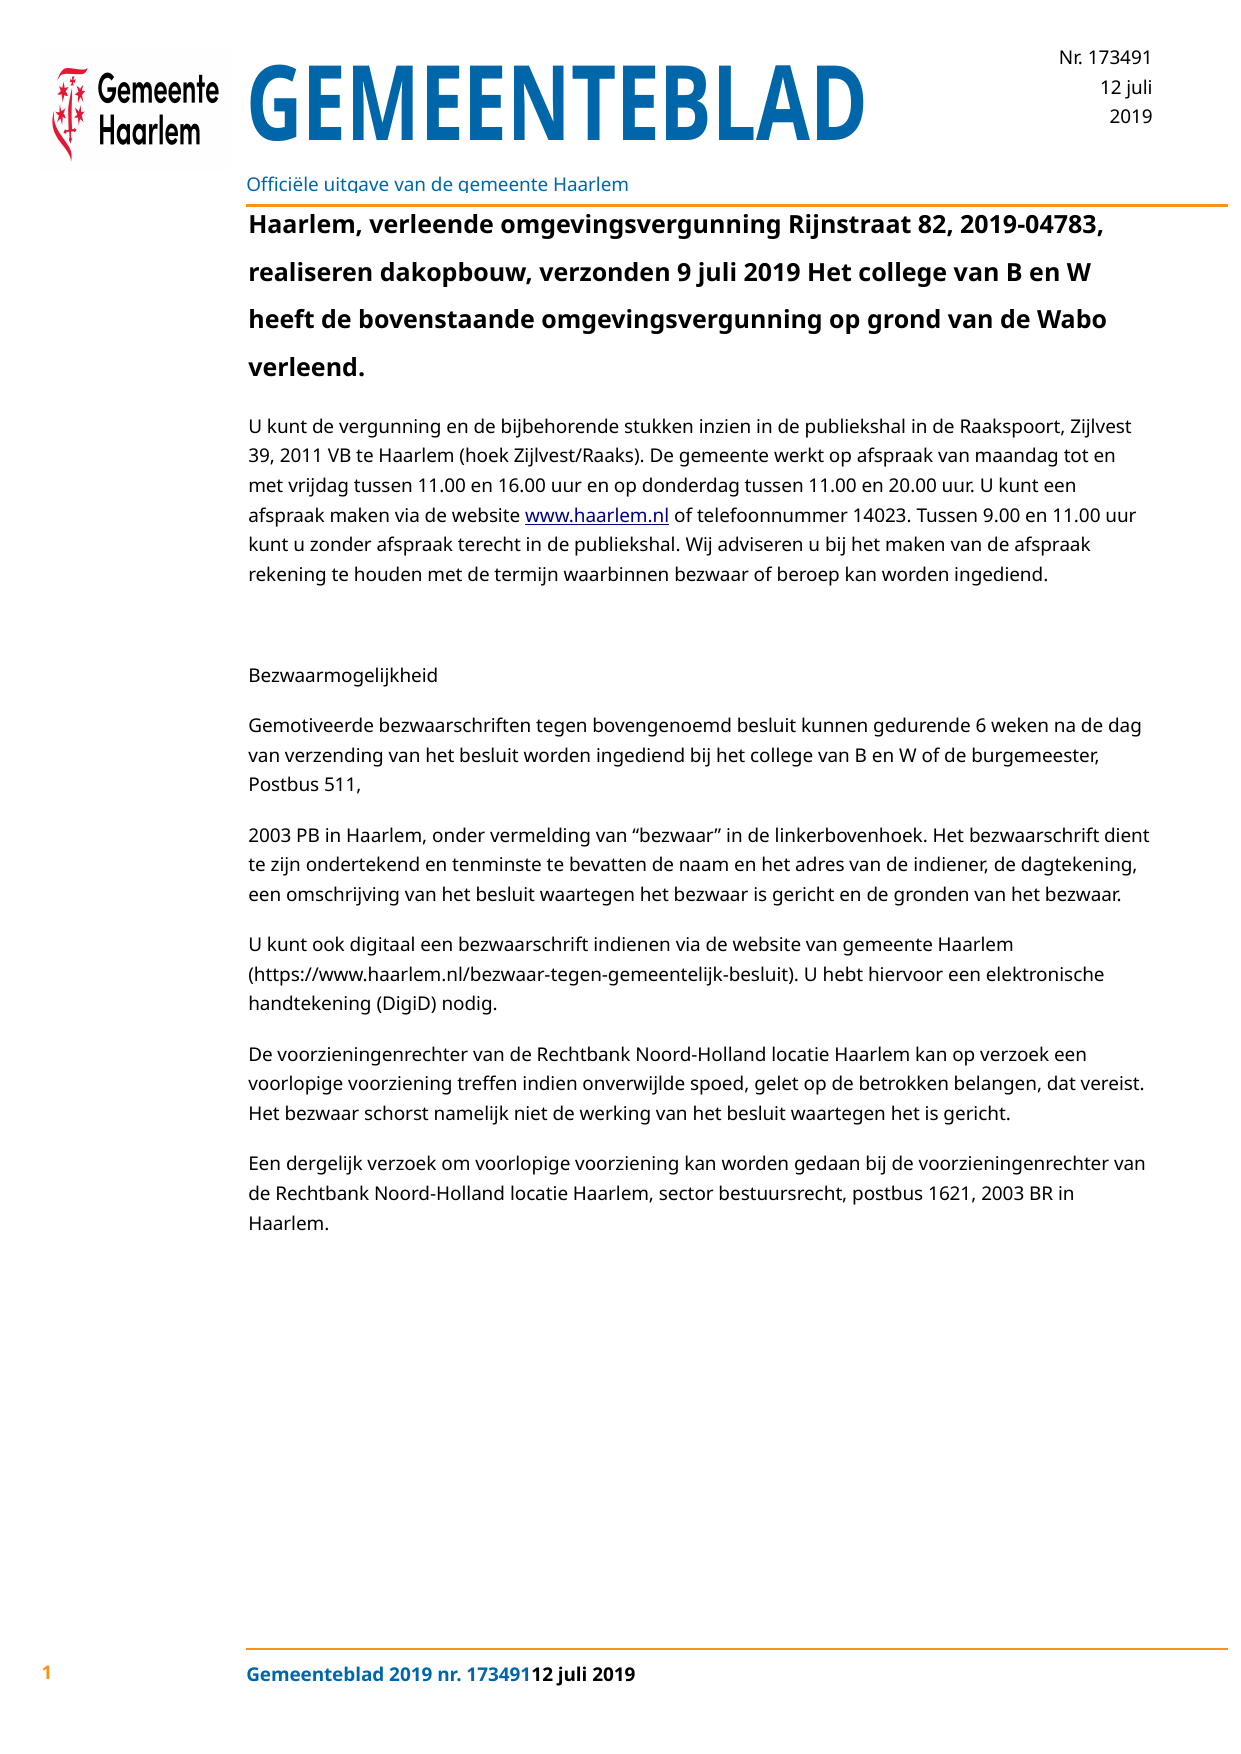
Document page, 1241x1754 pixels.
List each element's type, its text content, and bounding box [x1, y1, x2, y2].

text Bezwaarmogelijkheid [248, 662, 1152, 688]
text 2003 PB in Haarlem, onder vermelding van “bezwaar” in de linkerbovenhoek. Het bezwaarschrift dient te zijn ondertekend en tenminste te bevatten de naam en het adres van de indiener, de dagtekening, een omschrijving van het besluit waartegen het bezwaar is gericht en de gronden van het bezwaar. [248, 822, 1152, 907]
text U kunt ook digitaal een bezwaarschrift indienen via de website van gemeente Haarlem (https://www.haarlem.nl/bezwaar-tegen-gemeentelijk-besluit). U hebt hiervoor een elektronische handtekening (DigiD) nodig. [248, 931, 1152, 1016]
text U kunt de vergunning en de bijbehorende stukken inzien in de publiekshal in de Raakspoort, Zijlvest 39, 2011 VB te Haarlem (hoek Zijlvest/Raaks). De gemeente werkt op afspraak van maandag tot en met vrijdag tussen 11.00 en 16.00 uur en op donderdag tussen 11.00 en 20.00 uur. U kunt een afspraak maken via de website www.haarlem.nl of telefoonnummer 14023. Tussen 9.00 en 11.00 uur kunt u zonder afspraak terecht in de publiekshal. Wij adviseren u bij het maken van de afspraak rekening te houden met de termijn waarbinnen bezwaar of beroep kan worden ingediend. [248, 413, 1152, 587]
text De voorzieningenrechter van de Rechtbank Noord-Holland locatie Haarlem kan op verzoek een voorlopige voorziening treffen indien onverwijlde spoed, gelet op de betrokken belangen, dat vereist. Het bezwaar schorst namelijk niet de werking van het besluit waartegen het is gericht. [248, 1041, 1152, 1126]
text Gemotiveerde bezwaarschriften tegen bovengenoemd besluit kunnen gedurende 6 weken na de dag van verzending van het besluit worden ingediend bij het college van B en W of de burgemeester, Postbus 511, [248, 712, 1152, 797]
picture [41, 47, 231, 172]
text Haarlem, verleende omgevingsvergunning Rijnstraat 82, 2019-04783, realiseren dakopbouw, verzonden 9 juli 2019 Het college van B en W heeft de bovenstaande omgevingsvergunning op grond van de Wabo verleend. [248, 207, 1152, 384]
text Een dergelijk verzoek om voorlopige voorziening kan worden gedaan bij de voorzieningenrechter van de Rechtbank Noord-Holland locatie Haarlem, sector bestuursrecht, postbus 1621, 2003 BR in Haarlem. [248, 1151, 1152, 1236]
